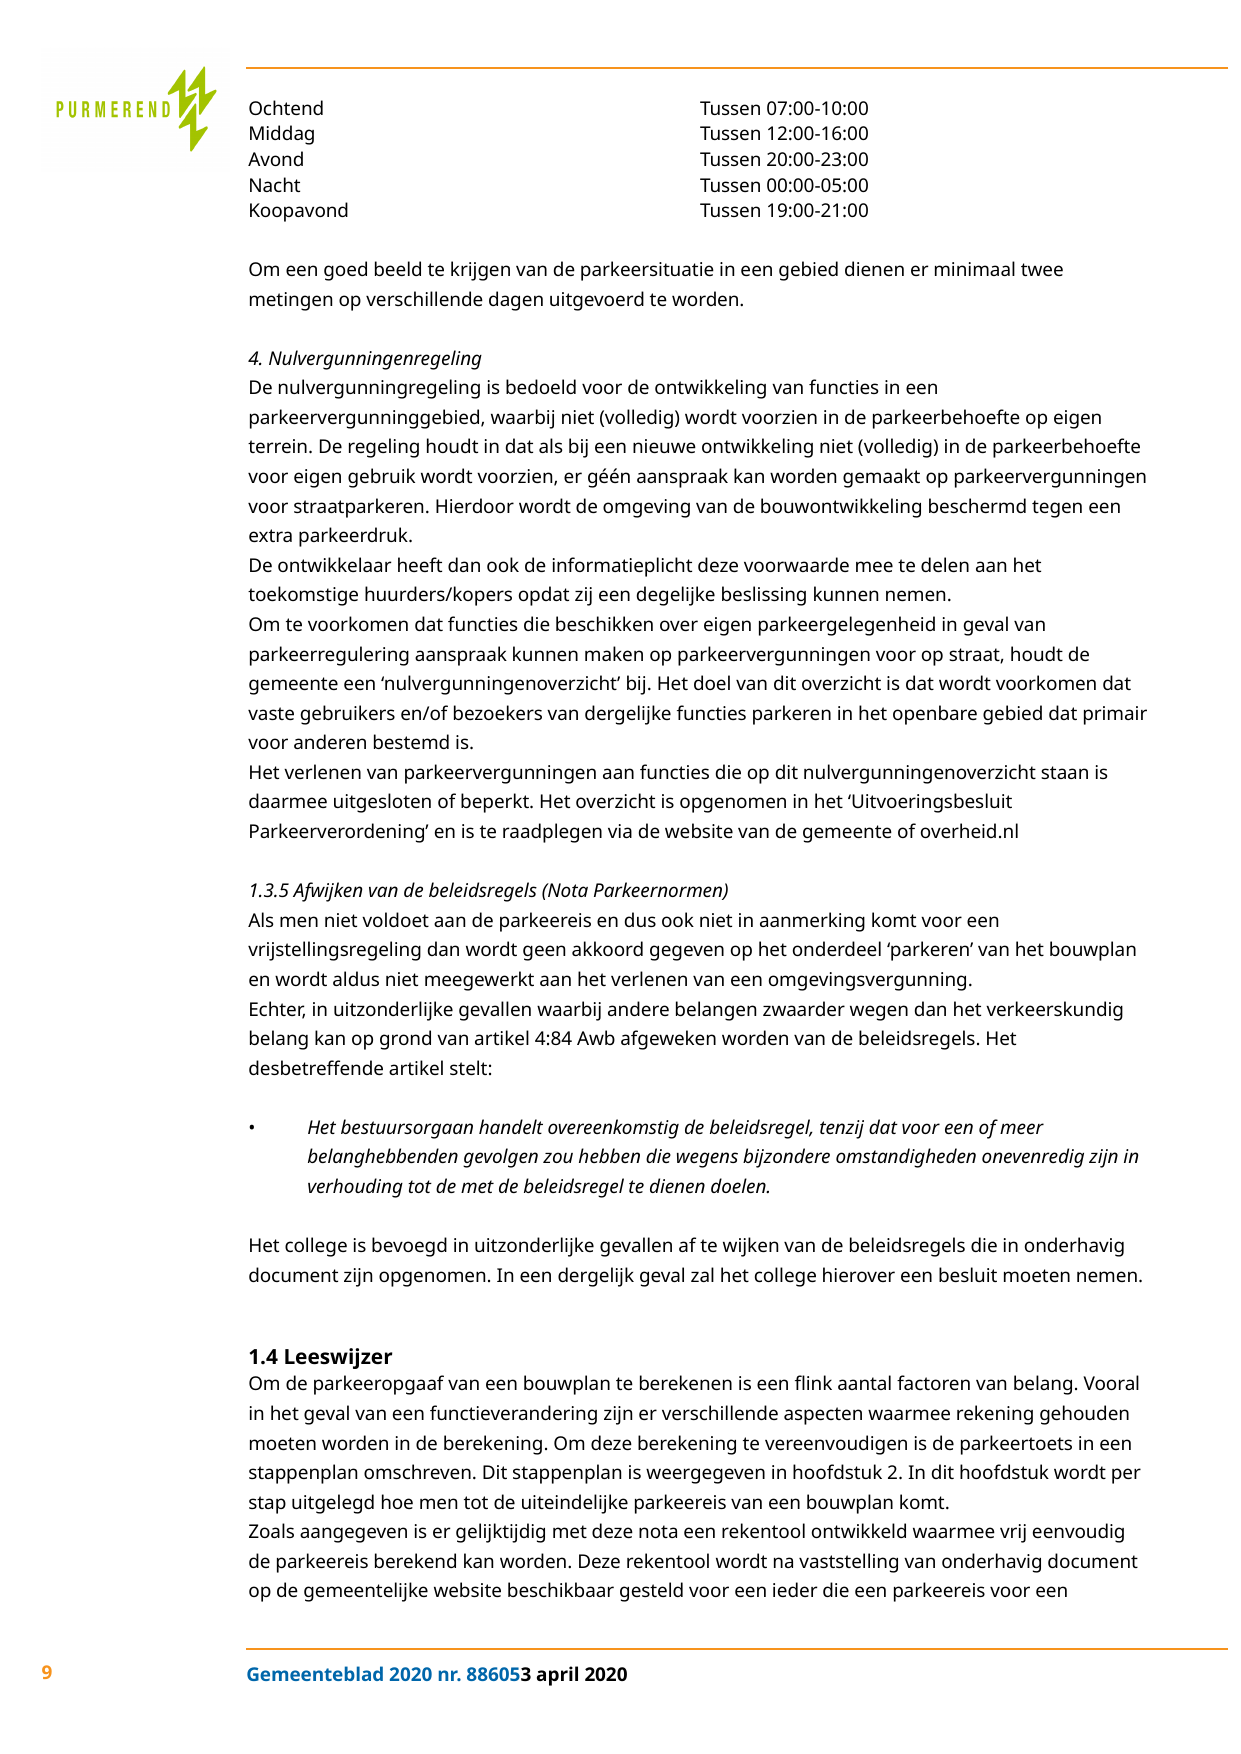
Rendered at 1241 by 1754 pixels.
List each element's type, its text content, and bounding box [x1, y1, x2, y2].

text Het verlenen van parkeervergunningen aan functies die op dit nulvergunningenoverzicht staan is daarmee uitgesloten of beperkt. Het overzicht is opgenomen in het ‘Uitvoeringsbesluit Parkeerverordening’ en is te raadplegen via de website van de gemeente of overheid.nl [248, 759, 1152, 844]
table_cell Middag [248, 121, 700, 146]
text Om de parkeeropgaaf van een bouwplan te berekenen is een flink aantal factoren van belang. Vooral in het geval van een functieverandering zijn er verschillende aspecten waarmee rekening gehouden moeten worden in de berekening. Om deze berekening te vereenvoudigen is de parkeertoets in een stappenplan omschreven. Dit stappenplan is weergegeven in hoofdstuk 2. In dit hoofdstuk wordt per stap uitgelegd hoe men tot de uiteindelijke parkeereis van een bouwplan komt. [248, 1371, 1152, 1514]
table_cell Tussen 07:00-10:00 [700, 95, 1152, 121]
table_cell Ochtend [248, 95, 700, 121]
text Echter, in uitzonderlijke gevallen waarbij andere belangen zwaarder wegen dan het verkeerskundig belang kan op grond van artikel 4:84 Awb afgeweken worden van de beleidsregels. Het desbetreffende artikel stelt: [248, 996, 1152, 1081]
text 1.3.5 Afwijken van de beleidsregels (Nota Parkeernormen) [248, 877, 1152, 903]
table_cell Tussen 12:00-16:00 [700, 121, 1152, 146]
list Het bestuursorgaan handelt overeenkomstig de beleidsregel, tenzij dat voor een of meer belanghebbenden gevolgen zou hebben die wegens bijzondere omstandigheden onevenredig zijn in verhouding tot de met de beleidsregel te dienen doelen. [248, 1114, 1152, 1199]
text Het college is bevoegd in uitzonderlijke gevallen af te wijken van de beleidsregels die in onderhavig document zijn opgenomen. In een dergelijk geval zal het college hierover een besluit moeten nemen. [248, 1232, 1152, 1288]
text De nulvergunningregeling is bedoeld voor de ontwikkeling van functies in een parkeervergunninggebied, waarbij niet (volledig) wordt voorzien in de parkeerbehoefte op eigen terrein. De regeling houdt in dat als bij een nieuwe ontwikkeling niet (volledig) in de parkeerbehoefte voor eigen gebruik wordt voorzien, er géén aanspraak kan worden gemaakt op parkeervergunningen voor straatparkeren. Hierdoor wordt de omgeving van de bouwontwikkeling beschermd tegen een extra parkeerdruk. [248, 374, 1152, 548]
text Zoals aangegeven is er gelijktijdig met deze nota een rekentool ontwikkeld waarmee vrij eenvoudig de parkeereis berekend kan worden. Deze rekentool wordt na vaststelling van onderhavig document op de gemeentelijke website beschikbaar gesteld voor een ieder die een parkeereis voor een [248, 1518, 1152, 1603]
text De ontwikkelaar heeft dan ook de informatieplicht deze voorwaarde mee te delen aan het toekomstige huurders/kopers opdat zij een degelijke beslissing kunnen nemen. [248, 552, 1152, 607]
table_cell Tussen 00:00-05:00 [700, 172, 1152, 198]
picture [41, 47, 231, 172]
text 4. Nulvergunningenregeling [248, 345, 1152, 371]
table_cell Tussen 19:00-21:00 [700, 198, 1152, 223]
table_cell Avond [248, 146, 700, 172]
table_cell Tussen 20:00-23:00 [700, 146, 1152, 172]
table_cell Nacht [248, 172, 700, 198]
text Als men niet voldoet aan de parkeereis en dus ook niet in aanmerking komt voor een vrijstellingsregeling dan wordt geen akkoord gegeven op het onderdeel ‘parkeren’ van het bouwplan en wordt aldus niet meegewerkt aan het verlenen van een omgevingsvergunning. [248, 907, 1152, 992]
table_cell Koopavond [248, 198, 700, 223]
text 1.4 Leeswijzer [248, 1342, 1152, 1371]
text Om een goed beeld te krijgen van de parkeersituatie in een gebied dienen er minimaal twee metingen op verschillende dagen uitgevoerd te worden. [248, 256, 1152, 312]
text Om te voorkomen dat functies die beschikken over eigen parkeergelegenheid in geval van parkeerregulering aanspraak kunnen maken op parkeervergunningen voor op straat, houdt de gemeente een ‘nulvergunningenoverzicht’ bij. Het doel van dit overzicht is dat wordt voorkomen dat vaste gebruikers en/of bezoekers van dergelijke functies parkeren in het openbare gebied dat primair voor anderen bestemd is. [248, 611, 1152, 755]
